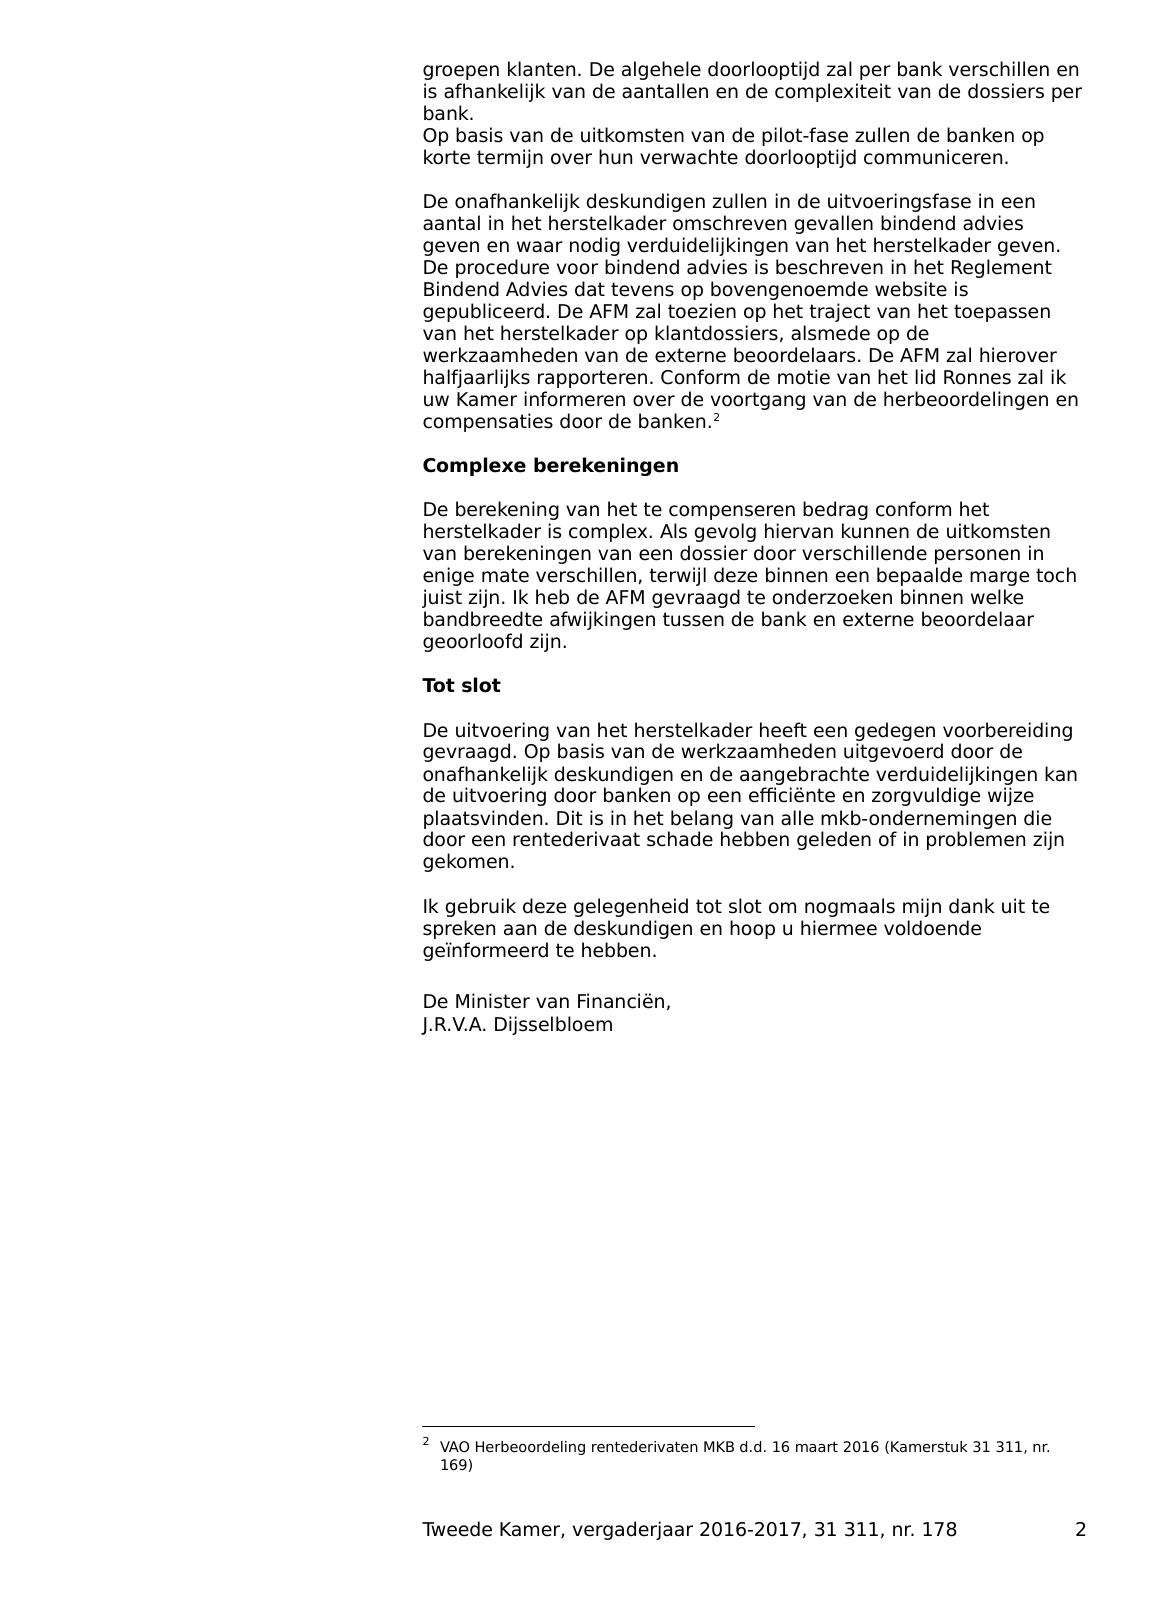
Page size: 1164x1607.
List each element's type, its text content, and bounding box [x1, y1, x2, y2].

text De onafhankelijk deskundigen zullen in de uitvoeringsfase in een aantal in het herstelkader omschreven gevallen bindend advies geven en waar nodig verduidelijkingen van het herstelkader geven. De procedure voor bindend advies is beschreven in het Reglement Bindend Advies dat tevens op bovengenoemde website is gepubliceerd. De AFM zal toezien op het traject van het toepassen van het herstelkader op klantdossiers, alsmede op de werkzaamheden van de externe beoordelaars. De AFM zal hierover halfjaarlijks rapporteren. Conform de motie van het lid Ronnes zal ik uw Kamer informeren over de voortgang van de herbeoordelingen en compensaties door de banken. [422, 191, 1087, 433]
text De Minister van Financiën, J.R.V.A. Dijsselbloem [422, 991, 1087, 1035]
text De berekening van het te compenseren bedrag conform het herstelkader is complex. Als gevolg hiervan kunnen de uitkomsten van berekeningen van een dossier door verschillende personen in enige mate verschillen, terwijl deze binnen een bepaalde marge toch juist zijn. Ik heb de AFM gevraagd te onderzoeken binnen welke bandbreedte afwijkingen tussen de bank en externe beoordelaar geoorloofd zijn. [422, 499, 1087, 653]
subtitle Complexe berekeningen [422, 455, 1087, 477]
text groepen klanten. De algehele doorlooptijd zal per bank verschillen en is afhankelijk van de aantallen en de complexiteit van de dossiers per bank. [422, 59, 1087, 125]
text Op basis van de uitkomsten van de pilot-fase zullen de banken op korte termijn over hun verwachte doorlooptijd communiceren. [422, 125, 1087, 169]
text De uitvoering van het herstelkader heeft een gedegen voorbereiding gevraagd. Op basis van de werkzaamheden uitgevoerd door de onafhankelijk deskundigen en de aangebrachte verduidelijkingen kan de uitvoering door banken op een efficiënte en zorgvuldige wijze plaatsvinden. Dit is in het belang van alle mkb-ondernemingen die door een rentederivaat schade hebben geleden of in problemen zijn gekomen. [422, 719, 1087, 873]
text Ik gebruik deze gelegenheid tot slot om nogmaals mijn dank uit te spreken aan de deskundigen en hoop u hiermee voldoende geïnformeerd te hebben. [422, 896, 1087, 961]
subtitle Tot slot [422, 675, 1087, 697]
text VAO Herbeoordeling rentederivaten MKB d.d. 16 maart 2016 (Kamerstuk 31 311, nr. 169) [422, 1435, 1087, 1474]
